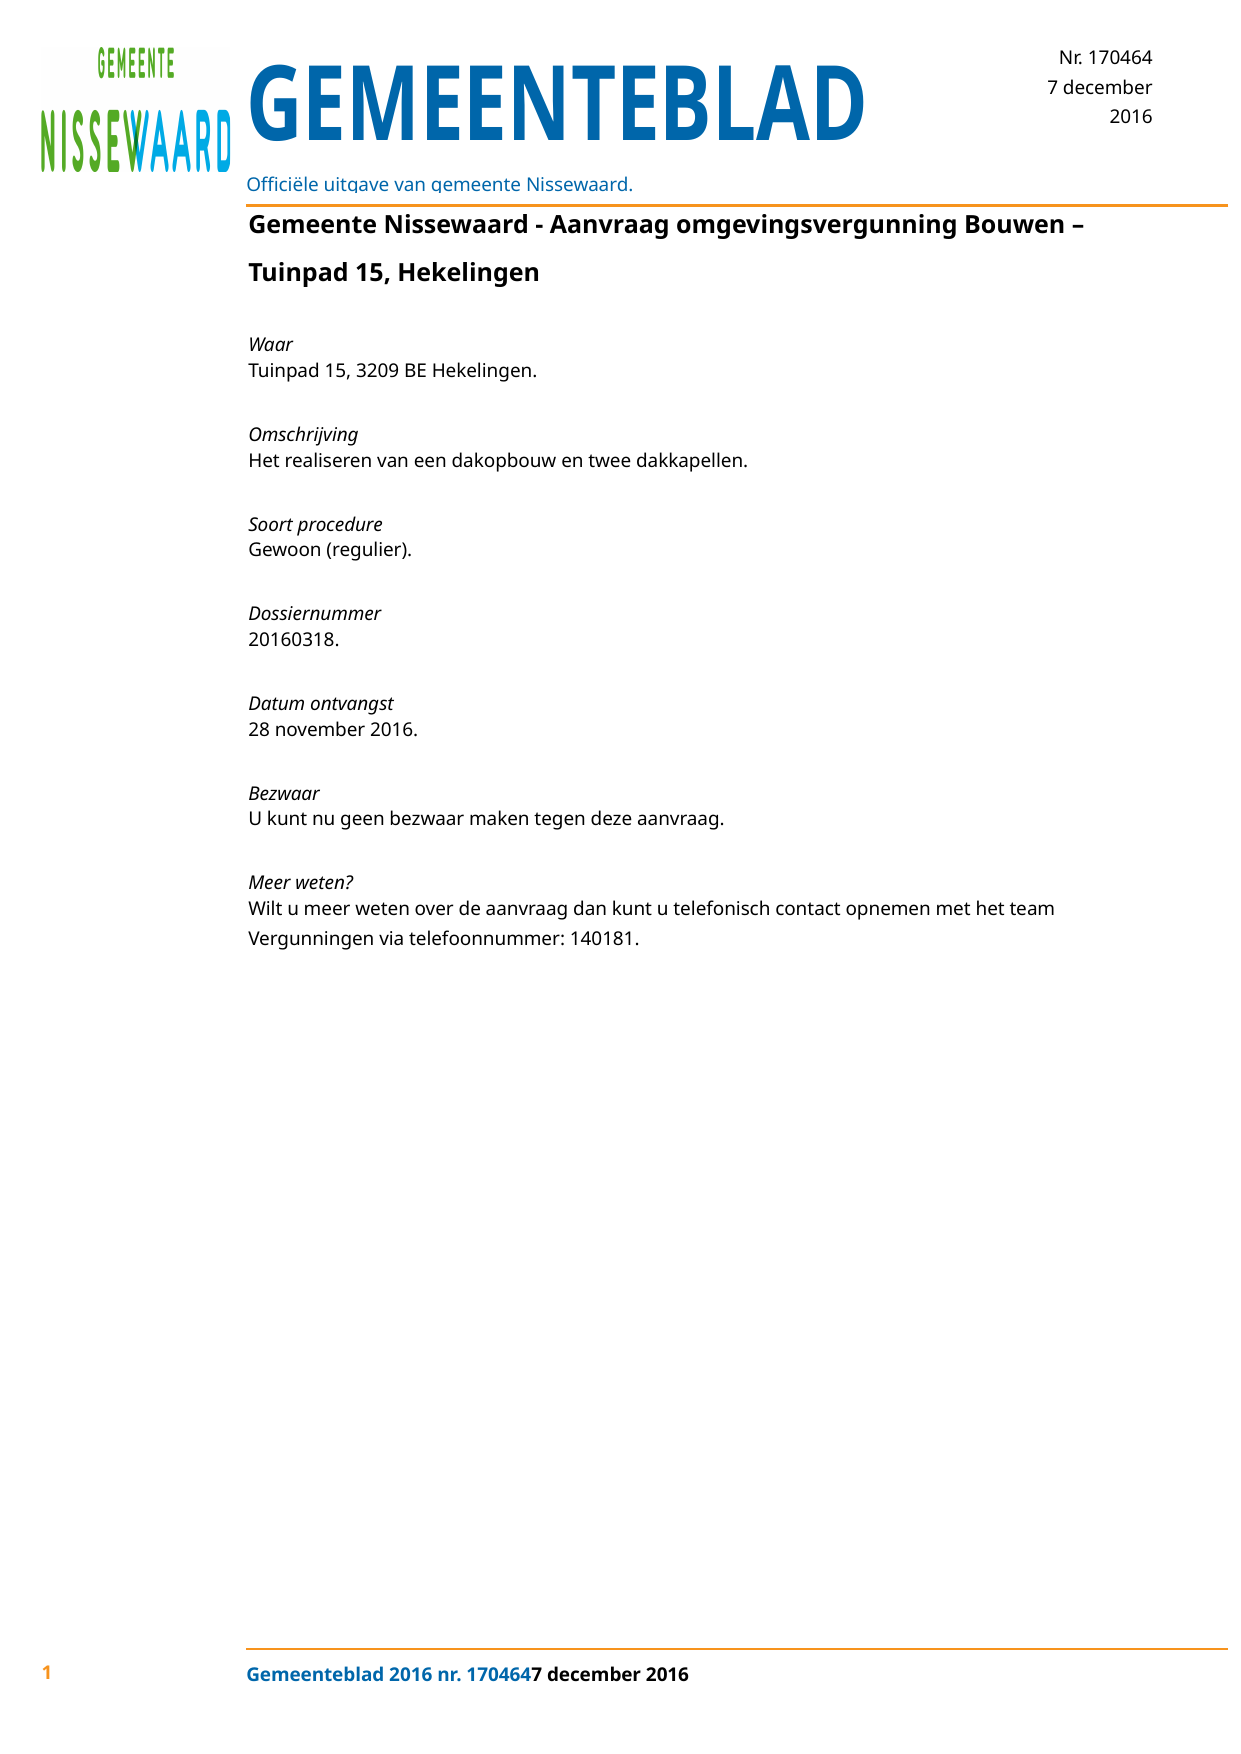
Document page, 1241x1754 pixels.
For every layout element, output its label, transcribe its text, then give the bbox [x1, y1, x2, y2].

text Gewoon (regulier). [248, 537, 1152, 562]
text Wilt u meer weten over de aanvraag dan kunt u telefonisch contact opnemen met het team Vergunningen via telefoonnummer: 140181. [248, 895, 1152, 951]
text U kunt nu geen bezwaar maken tegen deze aanvraag. [248, 806, 1152, 831]
picture [176, 157, 187, 172]
picture [222, 122, 227, 160]
text Omschrijving [248, 421, 1152, 447]
text 28 november 2016. [248, 716, 1152, 742]
text Datum ontvangst [248, 690, 1152, 716]
picture [41, 47, 231, 172]
text Soort procedure [248, 511, 1152, 537]
text Het realiseren van een dakopbouw en twee dakkapellen. [248, 447, 1152, 473]
text 20160318. [248, 626, 1152, 652]
text Meer weten? [248, 869, 1152, 895]
text Bezwaar [248, 780, 1152, 806]
picture [200, 151, 206, 172]
picture [201, 122, 206, 138]
text Tuinpad 15, 3209 BE Hekelingen. [248, 357, 1152, 383]
text Dossiernummer [248, 601, 1152, 626]
text Gemeente Nissewaard - Aanvraag omgevingsvergunning Bouwen – Tuinpad 15, Hekelingen [248, 207, 1152, 288]
text Waar [248, 331, 1152, 357]
picture [154, 157, 165, 172]
